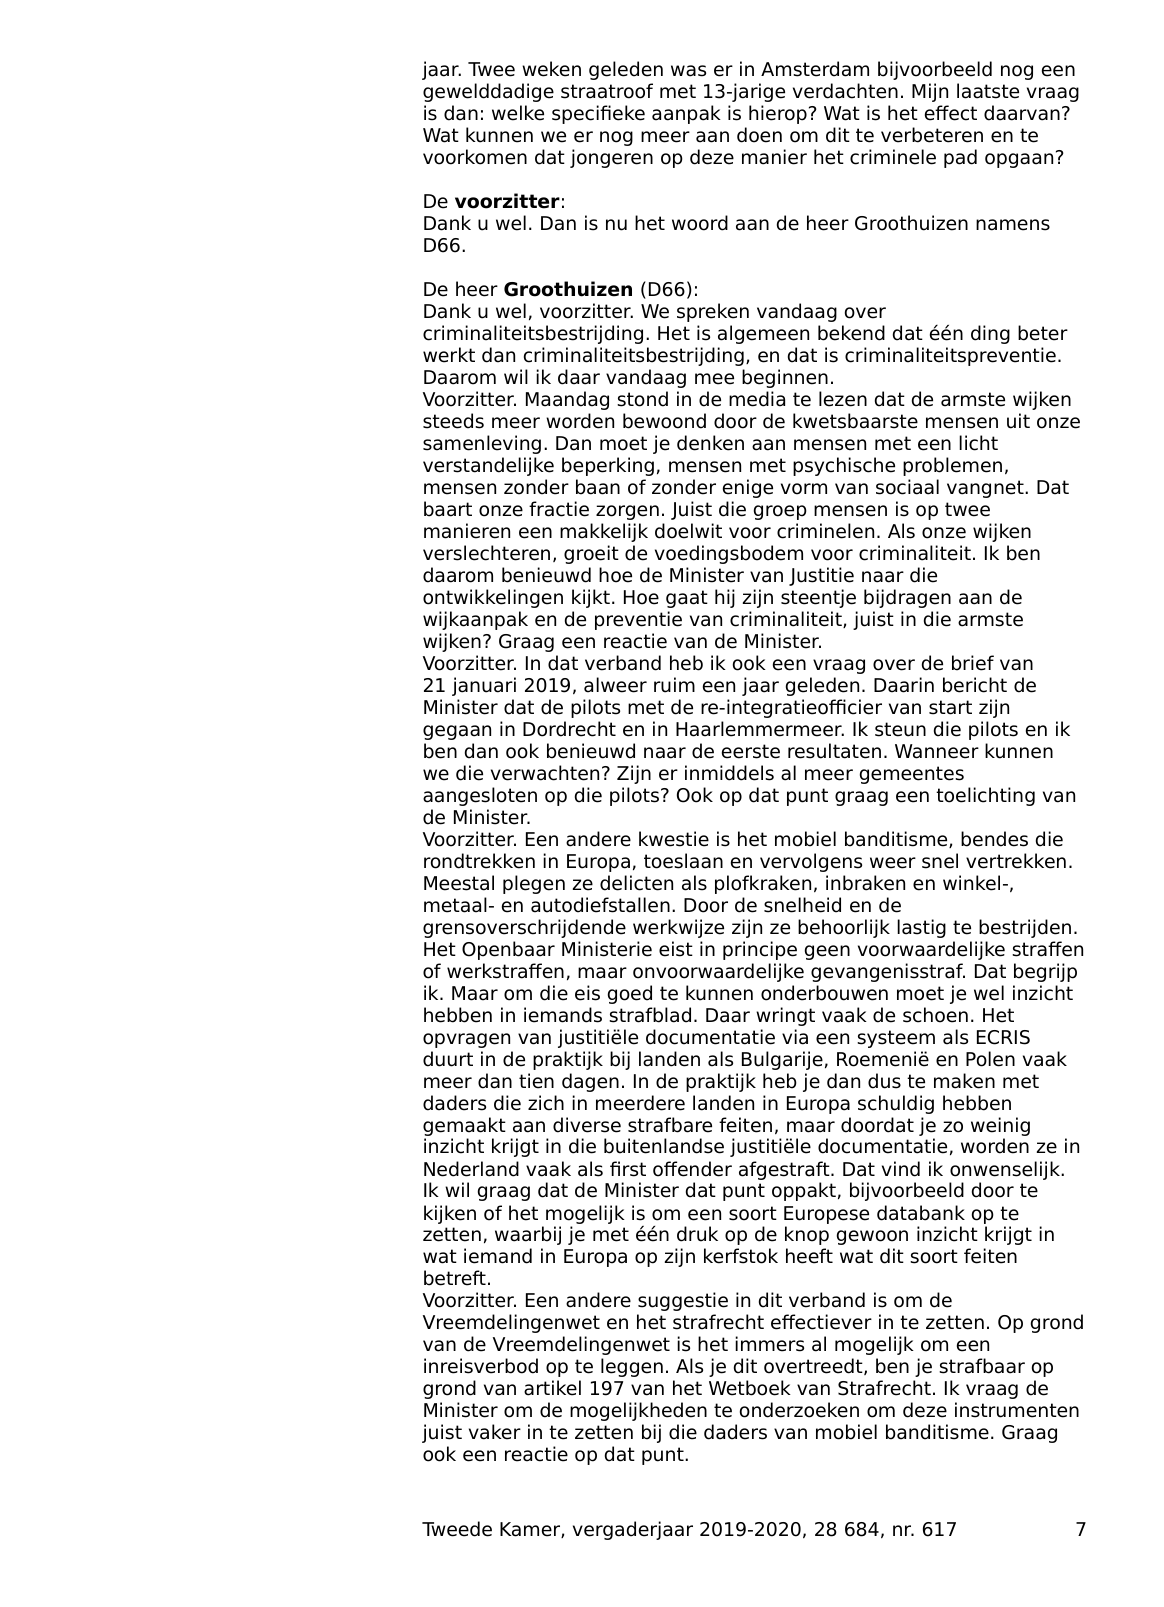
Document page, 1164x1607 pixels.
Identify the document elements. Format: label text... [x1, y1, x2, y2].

text De heer Groothuizen (D66): [422, 279, 1087, 301]
text De voorzitter: [422, 191, 1087, 213]
text jaar. Twee weken geleden was er in Amsterdam bijvoorbeeld nog een gewelddadige straatroof met 13-jarige verdachten. Mijn laatste vraag is dan: welke specifieke aanpak is hierop? Wat is het effect daarvan? Wat kunnen we er nog meer aan doen om dit te verbeteren en te voorkomen dat jongeren op deze manier het criminele pad opgaan? [422, 59, 1087, 169]
text Voorzitter. Maandag stond in de media te lezen dat de armste wijken steeds meer worden bewoond door de kwetsbaarste mensen uit onze samenleving. Dan moet je denken aan mensen met een licht verstandelijke beperking, mensen met psychische problemen, mensen zonder baan of zonder enige vorm van sociaal vangnet. Dat baart onze fractie zorgen. Juist die groep mensen is op twee manieren een makkelijk doelwit voor criminelen. Als onze wijken verslechteren, groeit de voedingsbodem voor criminaliteit. Ik ben daarom benieuwd hoe de Minister van Justitie naar die ontwikkelingen kijkt. Hoe gaat hij zijn steentje bijdragen aan de wijkaanpak en de preventie van criminaliteit, juist in die armste wijken? Graag een reactie van de Minister. [422, 389, 1087, 653]
text Dank u wel. Dan is nu het woord aan de heer Groothuizen namens D66. [422, 213, 1087, 257]
text Voorzitter. In dat verband heb ik ook een vraag over de brief van 21 januari 2019, alweer ruim een jaar geleden. Daarin bericht de Minister dat de pilots met de re-integratieofficier van start zijn gegaan in Dordrecht en in Haarlemmermeer. Ik steun die pilots en ik ben dan ook benieuwd naar de eerste resultaten. Wanneer kunnen we die verwachten? Zijn er inmiddels al meer gemeentes aangesloten op die pilots? Ook op dat punt graag een toelichting van de Minister. [422, 653, 1087, 829]
text Voorzitter. Een andere suggestie in dit verband is om de Vreemdelingenwet en het strafrecht effectiever in te zetten. Op grond van de Vreemdelingenwet is het immers al mogelijk om een inreisverbod op te leggen. Als je dit overtreedt, ben je strafbaar op grond van artikel 197 van het Wetboek van Strafrecht. Ik vraag de Minister om de mogelijkheden te onderzoeken om deze instrumenten juist vaker in te zetten bij die daders van mobiel banditisme. Graag ook een reactie op dat punt. [422, 1290, 1087, 1466]
text Dank u wel, voorzitter. We spreken vandaag over criminaliteitsbestrijding. Het is algemeen bekend dat één ding beter werkt dan criminaliteitsbestrijding, en dat is criminaliteitspreventie. Daarom wil ik daar vandaag mee beginnen. [422, 301, 1087, 389]
text Voorzitter. Een andere kwestie is het mobiel banditisme, bendes die rondtrekken in Europa, toeslaan en vervolgens weer snel vertrekken. Meestal plegen ze delicten als plofkraken, inbraken en winkel-, metaal- en autodiefstallen. Door de snelheid en de grensoverschrijdende werkwijze zijn ze behoorlijk lastig te bestrijden. Het Openbaar Ministerie eist in principe geen voorwaardelijke straffen of werkstraffen, maar onvoorwaardelijke gevangenisstraf. Dat begrijp ik. Maar om die eis goed te kunnen onderbouwen moet je wel inzicht hebben in iemands strafblad. Daar wringt vaak de schoen. Het opvragen van justitiële documentatie via een systeem als ECRIS duurt in de praktijk bij landen als Bulgarije, Roemenië en Polen vaak meer dan tien dagen. In de praktijk heb je dan dus te maken met daders die zich in meerdere landen in Europa schuldig hebben gemaakt aan diverse strafbare feiten, maar doordat je zo weinig inzicht krijgt in die buitenlandse justitiële documentatie, worden ze in Nederland vaak als first offender afgestraft. Dat vind ik onwenselijk. Ik wil graag dat de Minister dat punt oppakt, bijvoorbeeld door te kijken of het mogelijk is om een soort Europese databank op te zetten, waarbij je met één druk op de knop gewoon inzicht krijgt in wat iemand in Europa op zijn kerfstok heeft wat dit soort feiten betreft. [422, 829, 1087, 1290]
